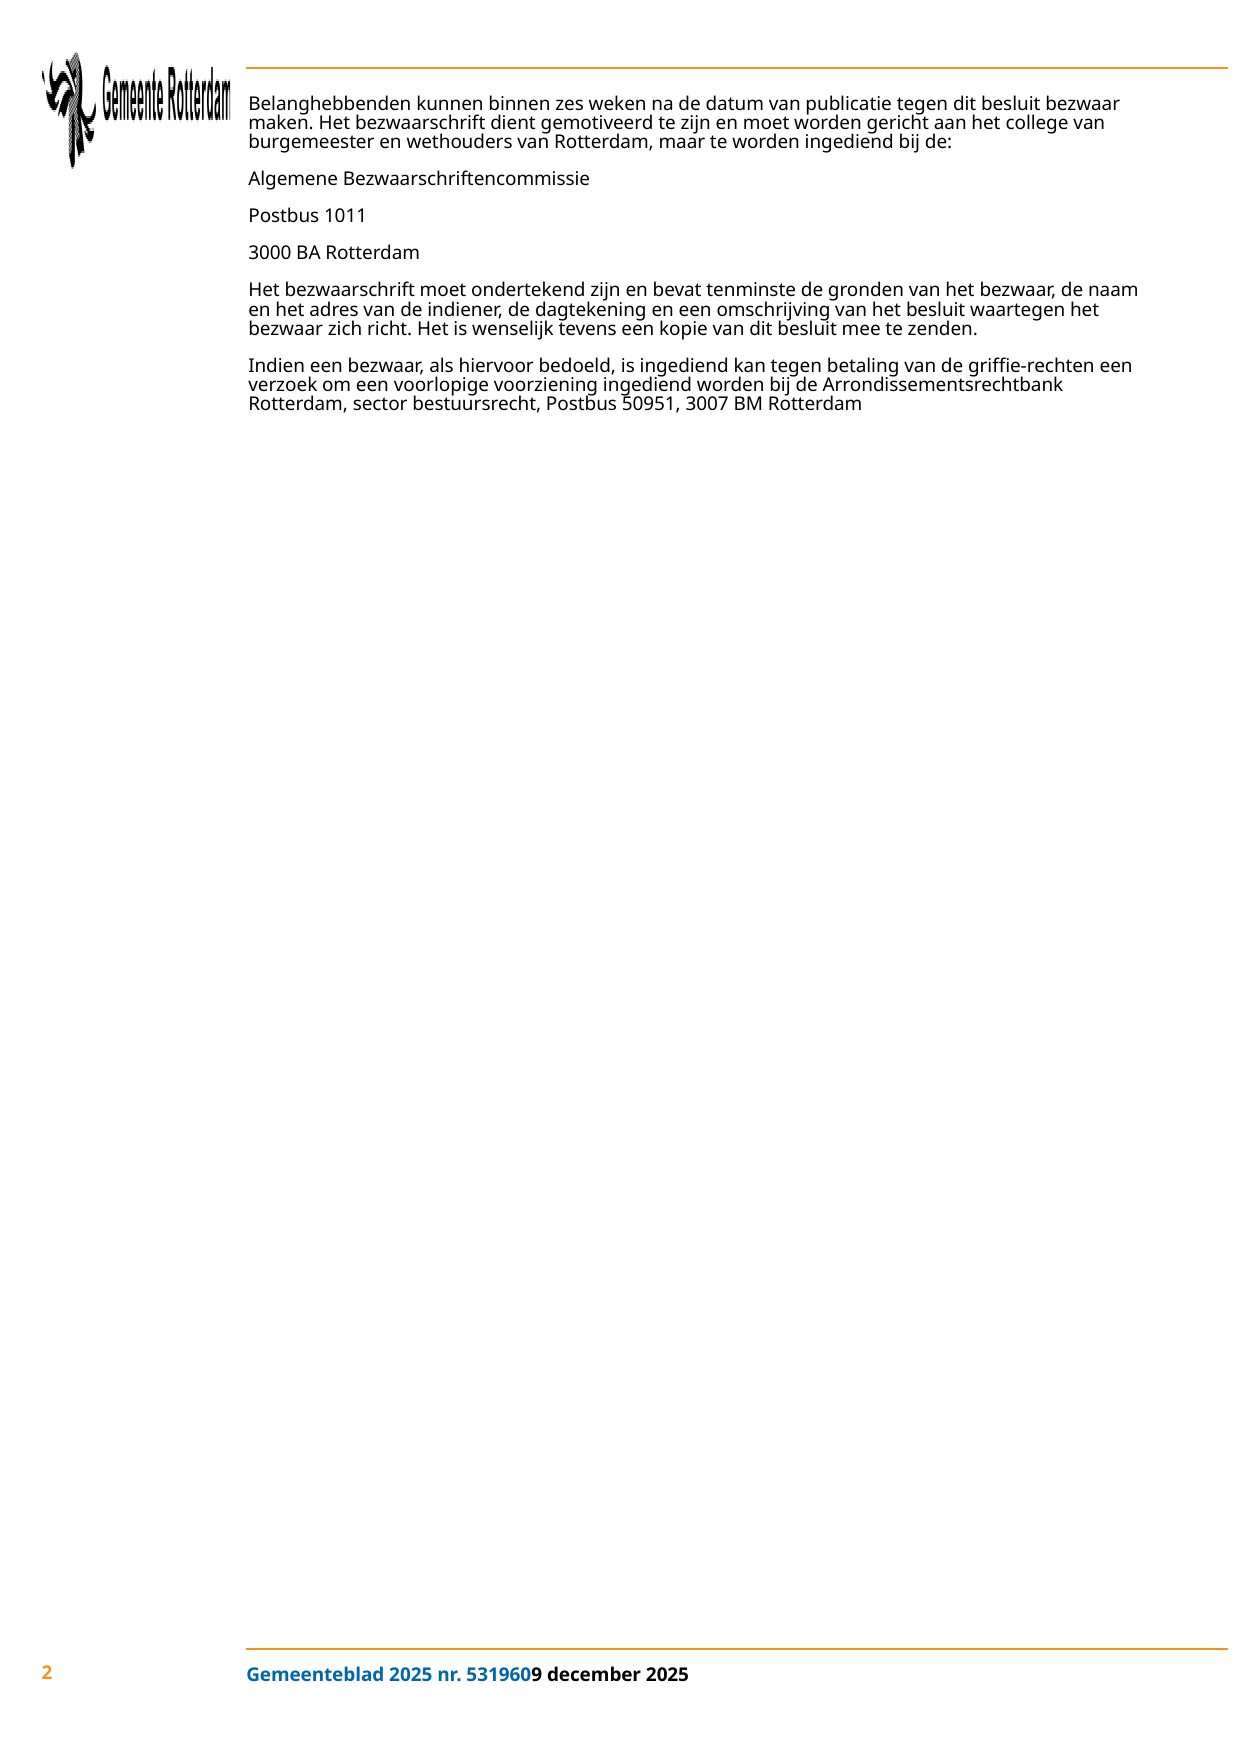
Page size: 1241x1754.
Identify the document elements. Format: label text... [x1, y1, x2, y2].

text Postbus 1011 [248, 207, 1152, 227]
text Het bezwaarschrift moet ondertekend zijn en bevat tenminste de gronden van het bezwaar, de naam en het adres van de indiener, de dagtekening en een omschrijving van het besluit waartegen het bezwaar zich richt. Het is wenselijk tevens een kopie van dit besluit mee te zenden. [248, 281, 1152, 339]
text 3000 BA Rotterdam [248, 244, 1152, 263]
text Indien een bezwaar, als hiervoor bedoeld, is ingediend kan tegen betaling van de griffie-rechten een verzoek om een voorlopige voorziening ingediend worden bij de Arrondissementsrechtbank Rotterdam, sector bestuursrecht, Postbus 50951, 3007 BM Rotterdam [248, 357, 1152, 414]
picture [41, 47, 231, 172]
text Belanghebbenden kunnen binnen zes weken na de datum van publicatie tegen dit besluit bezwaar maken. Het bezwaarschrift dient gemotiveerd te zijn en moet worden gericht aan het college van burgemeester en wethouders van Rotterdam, maar te worden ingediend bij de: [248, 95, 1152, 153]
text Algemene Bezwaarschriftencommissie [248, 170, 1152, 189]
